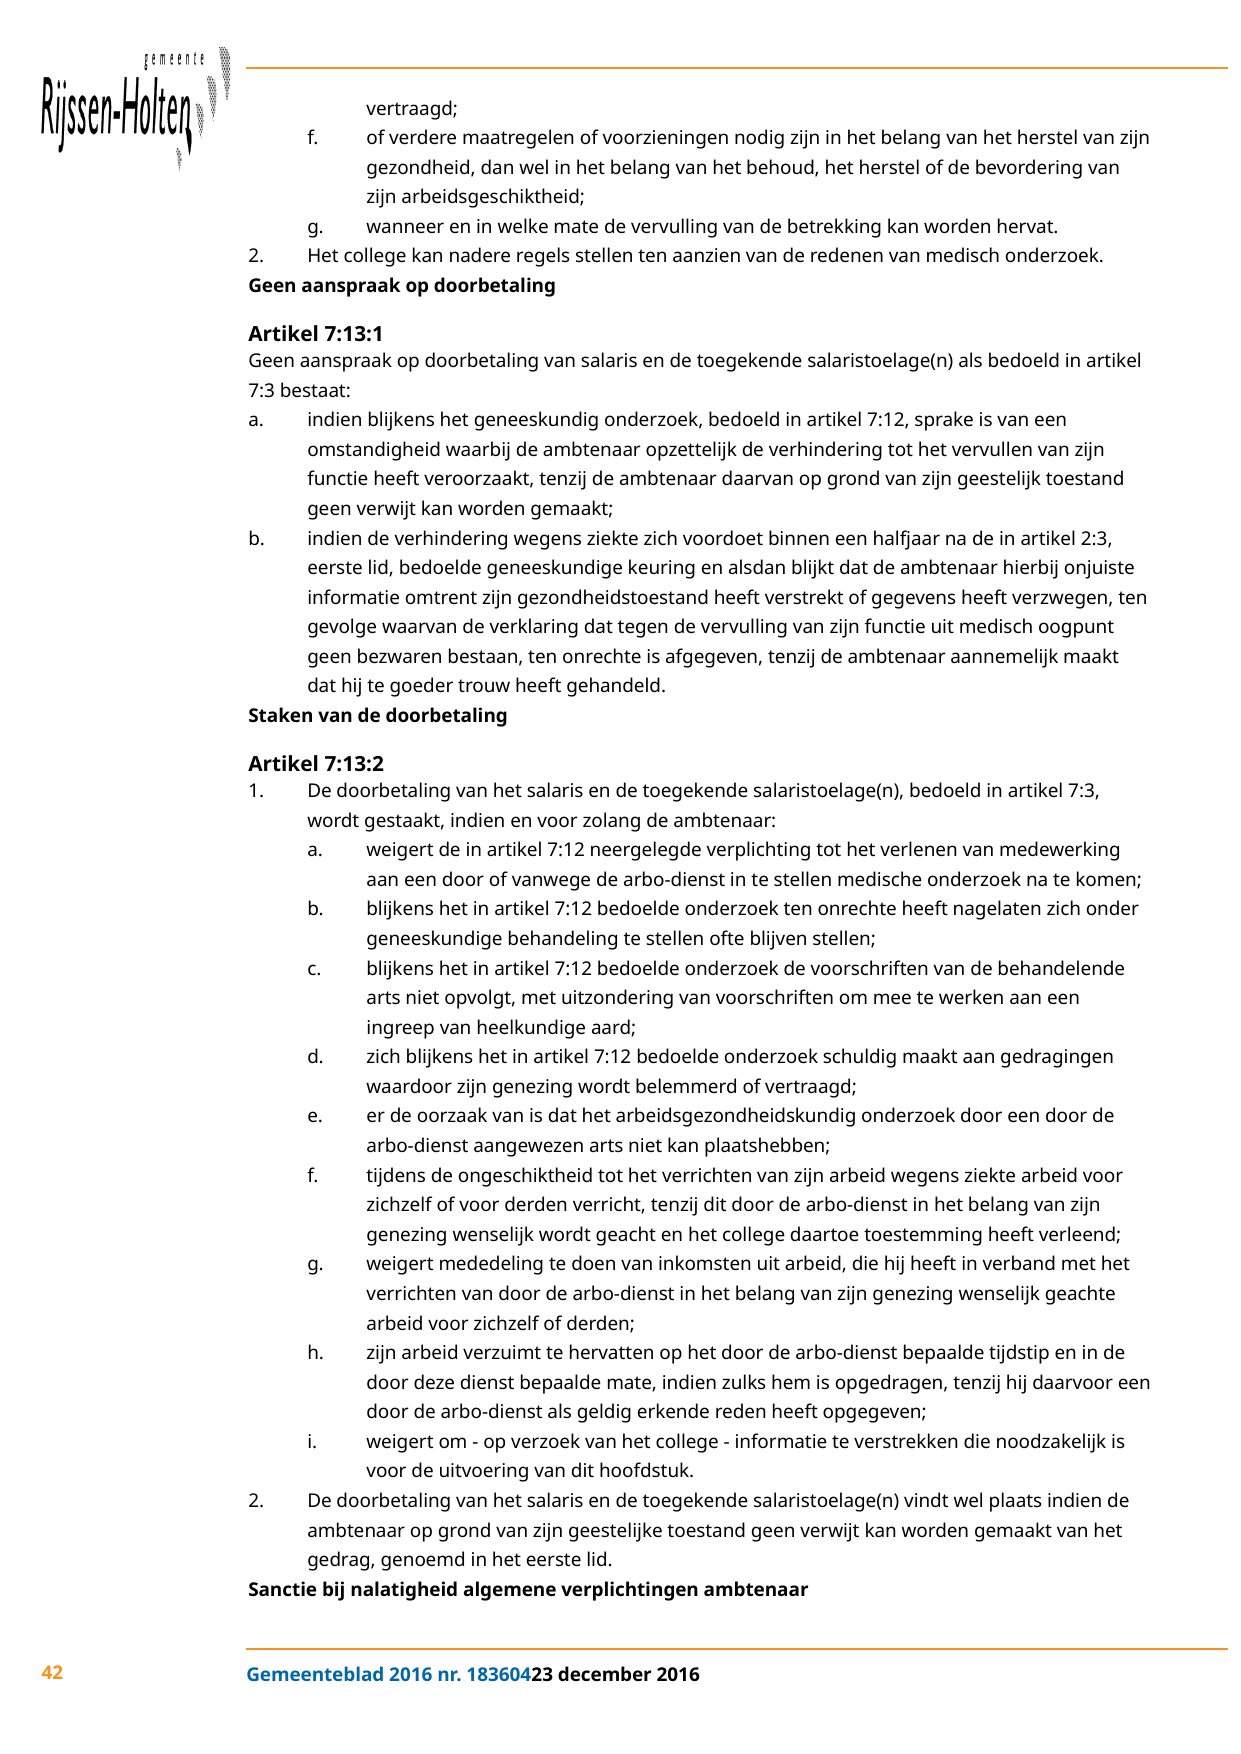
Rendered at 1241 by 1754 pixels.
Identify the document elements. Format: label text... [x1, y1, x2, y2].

list weigert om - op verzoek van het college - informatie te verstrekken die noodzakelijk is voor de uitvoering van dit hoofdstuk. [307, 1428, 1152, 1483]
text Sanctie bij nalatigheid algemene verplichtingen ambtenaar [248, 1576, 1152, 1602]
list tijdens de ongeschiktheid tot het verrichten van zijn arbeid wegens ziekte arbeid voor zichzelf of voor derden verricht, tenzij dit door de arbo-dienst in het belang van zijn genezing wenselijk wordt geacht en het college daartoe toestemming heeft verleend; [307, 1162, 1152, 1247]
text Geen aanspraak op doorbetaling [248, 272, 1152, 298]
text Staken van de doorbetaling [248, 702, 1152, 728]
list De doorbetaling van het salaris en de toegekende salaristoelage(n) vindt wel plaats indien de ambtenaar op grond van zijn geestelijke toestand geen verwijt kan worden gemaakt van het gedrag, genoemd in het eerste lid. [248, 1487, 1152, 1572]
text Artikel 7:13:1 [248, 319, 1152, 347]
text Geen aanspraak op doorbetaling van salaris en de toegekende salaristoelage(n) als bedoeld in artikel 7:3 bestaat: [248, 347, 1152, 403]
list weigert mededeling te doen van inkomsten uit arbeid, die hij heeft in verband met het verrichten van door de arbo-dienst in het belang van zijn genezing wenselijk geachte arbeid voor zichzelf of derden; [307, 1251, 1152, 1336]
list weigert de in artikel 7:12 neergelegde verplichting tot het verlenen van medewerking aan een door of vanwege de arbo-dienst in te stellen medische onderzoek na te komen; [307, 836, 1152, 892]
list indien de verhindering wegens ziekte zich voordoet binnen een halfjaar na de in artikel 2:3, eerste lid, bedoelde geneeskundige keuring en alsdan blijkt dat de ambtenaar hierbij onjuiste informatie omtrent zijn gezondheidstoestand heeft verstrekt of gegevens heeft verzwegen, ten gevolge waarvan de verklaring dat tegen de vervulling van zijn functie uit medisch oogpunt geen bezwaren bestaan, ten onrechte is afgegeven, tenzij de ambtenaar aannemelijk maakt dat hij te goeder trouw heeft gehandeld. [248, 525, 1152, 698]
list of verdere maatregelen of voorzieningen nodig zijn in het belang van het herstel van zijn gezondheid, dan wel in het belang van het behoud, het herstel of de bevordering van zijn arbeidsgeschiktheid; [307, 124, 1152, 209]
list vertraagd; [307, 95, 1152, 121]
list zijn arbeid verzuimt te hervatten op het door de arbo-dienst bepaalde tijdstip en in de door deze dienst bepaalde mate, indien zulks hem is opgedragen, tenzij hij daarvoor een door de arbo-dienst als geldig erkende reden heeft opgegeven; [307, 1339, 1152, 1424]
list blijkens het in artikel 7:12 bedoelde onderzoek ten onrechte heeft nagelaten zich onder geneeskundige behandeling te stellen ofte blijven stellen; [307, 896, 1152, 951]
list zich blijkens het in artikel 7:12 bedoelde onderzoek schuldig maakt aan gedragingen waardoor zijn genezing wordt belemmerd of vertraagd; [307, 1043, 1152, 1099]
list wanneer en in welke mate de vervulling van de betrekking kan worden hervat. [307, 213, 1152, 239]
list Het college kan nadere regels stellen ten aanzien van de redenen van medisch onderzoek. [248, 243, 1152, 268]
list er de oorzaak van is dat het arbeidsgezondheidskundig onderzoek door een door de arbo-dienst aangewezen arts niet kan plaatshebben; [307, 1103, 1152, 1158]
list blijkens het in artikel 7:12 bedoelde onderzoek de voorschriften van de behandelende arts niet opvolgt, met uitzondering van voorschriften om mee te werken aan een ingreep van heelkundige aard; [307, 955, 1152, 1040]
text Artikel 7:13:2 [248, 749, 1152, 777]
list De doorbetaling van het salaris en de toegekende salaristoelage(n), bedoeld in artikel 7:3, wordt gestaakt, indien en voor zolang de ambtenaar: [248, 777, 1152, 833]
list indien blijkens het geneeskundig onderzoek, bedoeld in artikel 7:12, sprake is van een omstandigheid waarbij de ambtenaar opzettelijk de verhindering tot het vervullen van zijn functie heeft veroorzaakt, tenzij de ambtenaar daarvan op grond van zijn geestelijk toestand geen verwijt kan worden gemaakt; [248, 406, 1152, 521]
picture [41, 47, 231, 172]
